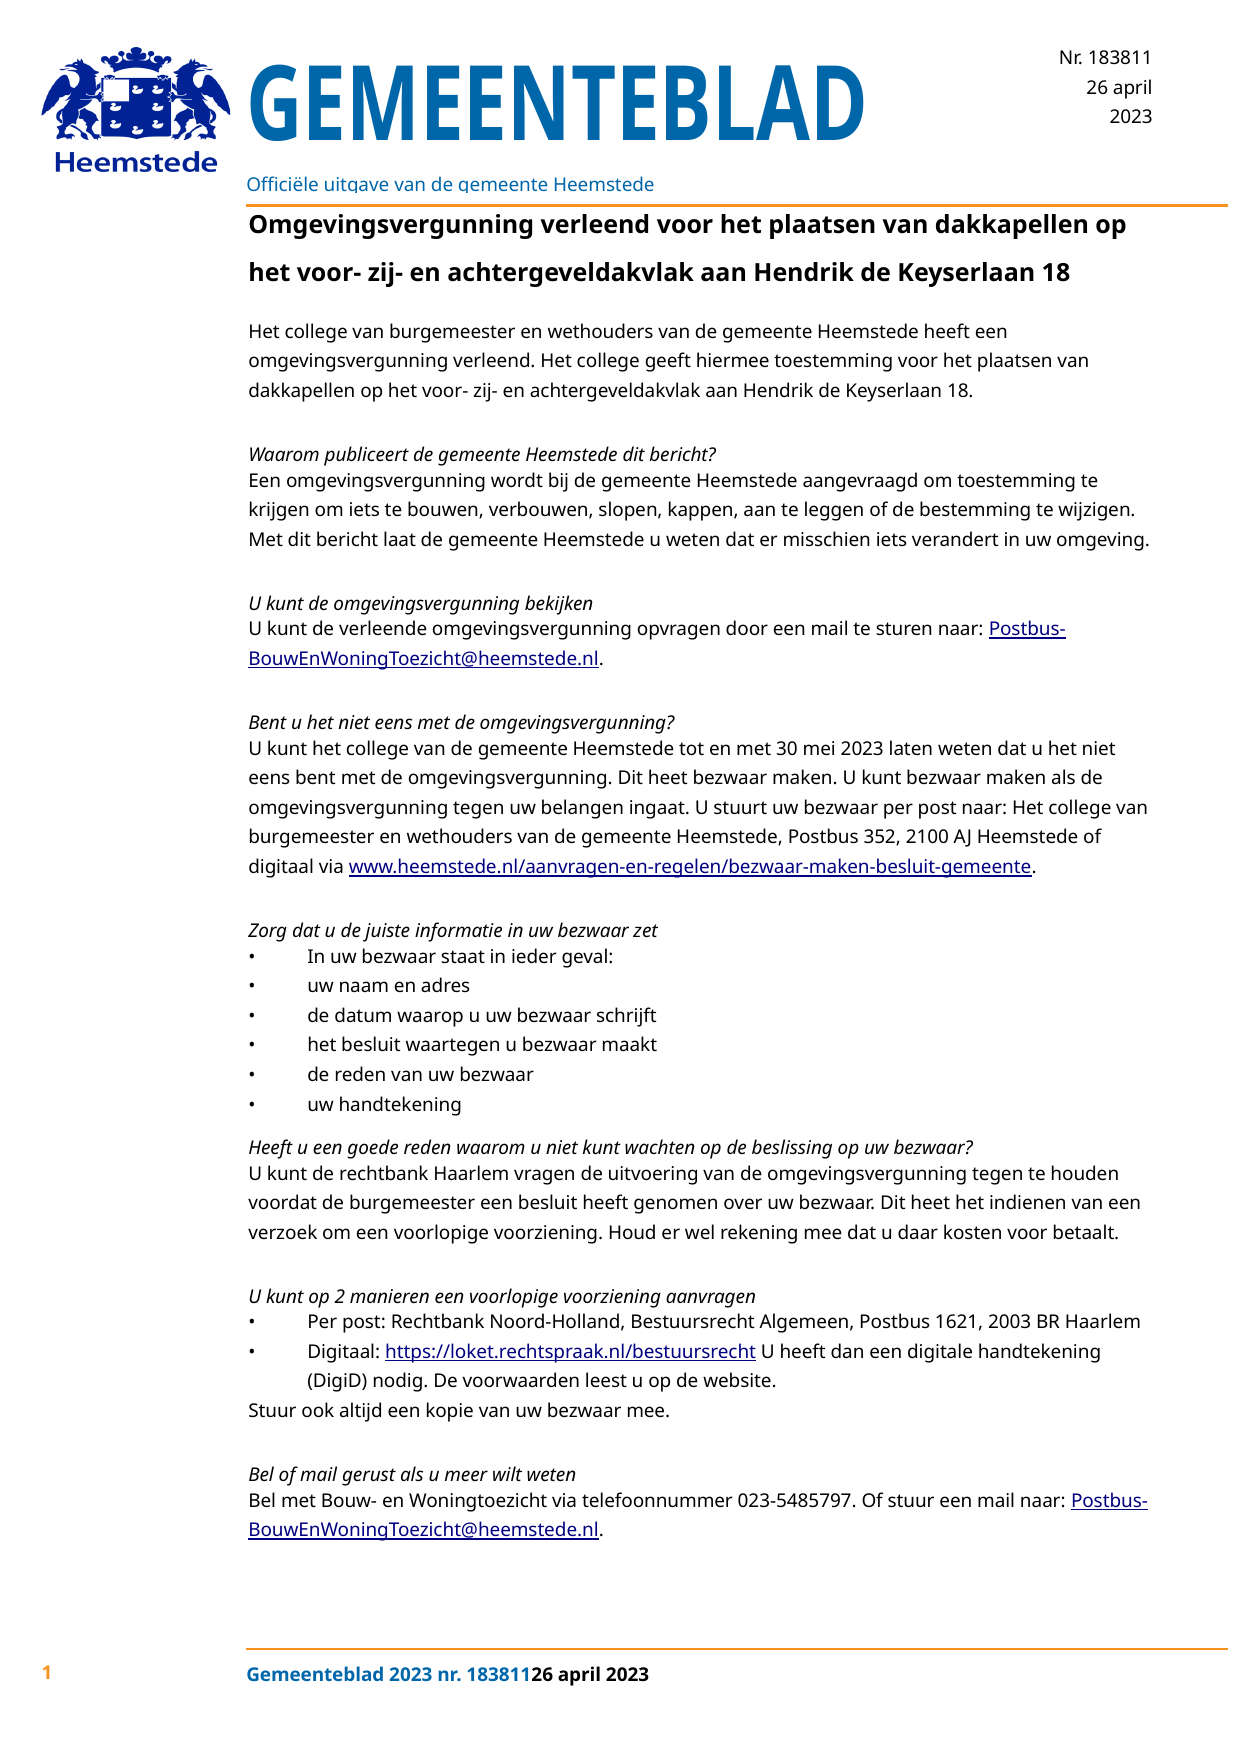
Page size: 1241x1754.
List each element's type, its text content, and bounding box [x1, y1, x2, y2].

text Zorg dat u de juiste informatie in uw bezwaar zet [248, 917, 1152, 943]
text Bent u het niet eens met de omgevingsvergunning? [248, 709, 1152, 735]
list het besluit waartegen u bezwaar maakt [248, 1032, 1152, 1057]
text Heeft u een goede reden waarom u niet kunt wachten op de beslissing op uw bezwaar? [248, 1134, 1152, 1160]
list Per post: Rechtbank Noord-Holland, Bestuursrecht Algemeen, Postbus 1621, 2003 BR Haarlem [248, 1308, 1152, 1334]
text U kunt het college van de gemeente Heemstede tot en met 30 mei 2023 laten weten dat u het niet eens bent met de omgevingsvergunning. Dit heet bezwaar maken. U kunt bezwaar maken als de omgevingsvergunning tegen uw belangen ingaat. U stuurt uw bezwaar per post naar: Het college van burgemeester en wethouders van de gemeente Heemstede, Postbus 352, 2100 AJ Heemstede of digitaal via www.heemstede.nl/aanvragen-en-regelen/bezwaar-maken-besluit-gemeente. [248, 735, 1152, 879]
text U kunt de omgevingsvergunning bekijken [248, 590, 1152, 616]
text Bel of mail gerust als u meer wilt weten [248, 1461, 1152, 1487]
text U kunt de rechtbank Haarlem vragen de uitvoering van de omgevingsvergunning tegen te houden voordat de burgemeester een besluit heeft genomen over uw bezwaar. Dit heet het indienen van een verzoek om een voorlopige voorziening. Houd er wel rekening mee dat u daar kosten voor betaalt. [248, 1160, 1152, 1244]
list In uw bezwaar staat in ieder geval: [248, 943, 1152, 969]
text Stuur ook altijd een kopie van uw bezwaar mee. [248, 1397, 1152, 1423]
list uw naam en adres [248, 972, 1152, 998]
list uw handtekening [248, 1091, 1152, 1117]
text Bel met Bouw- en Woningtoezicht via telefoonnummer 023-5485797. Of stuur een mail naar: Postbus-BouwEnWoningToezicht@heemstede.nl. [248, 1487, 1152, 1542]
text U kunt de verleende omgevingsvergunning opvragen door een mail te sturen naar: Postbus-BouwEnWoningToezicht@heemstede.nl. [248, 616, 1152, 671]
text Waarom publiceert de gemeente Heemstede dit bericht? [248, 441, 1152, 467]
list de datum waarop u uw bezwaar schrijft [248, 1002, 1152, 1028]
picture [41, 47, 231, 172]
text U kunt op 2 manieren een voorlopige voorziening aanvragen [248, 1283, 1152, 1308]
list Digitaal: https://loket.rechtspraak.nl/bestuursrecht U heeft dan een digitale handtekening (DigiD) nodig. De voorwaarden leest u op de website. [248, 1338, 1152, 1393]
text Het college van burgemeester en wethouders van de gemeente Heemstede heeft een omgevingsvergunning verleend. Het college geeft hiermee toestemming voor het plaatsen van dakkapellen op het voor- zij- en achtergeveldakvlak aan Hendrik de Keyserlaan 18. [248, 318, 1152, 403]
list de reden van uw bezwaar [248, 1061, 1152, 1087]
text Omgevingsvergunning verleend voor het plaatsen van dakkapellen op het voor- zij- en achtergeveldakvlak aan Hendrik de Keyserlaan 18 [248, 207, 1152, 288]
text Een omgevingsvergunning wordt bij de gemeente Heemstede aangevraagd om toestemming te krijgen om iets te bouwen, verbouwen, slopen, kappen, aan te leggen of de bestemming te wijzigen. Met dit bericht laat de gemeente Heemstede u weten dat er misschien iets verandert in uw omgeving. [248, 467, 1152, 552]
